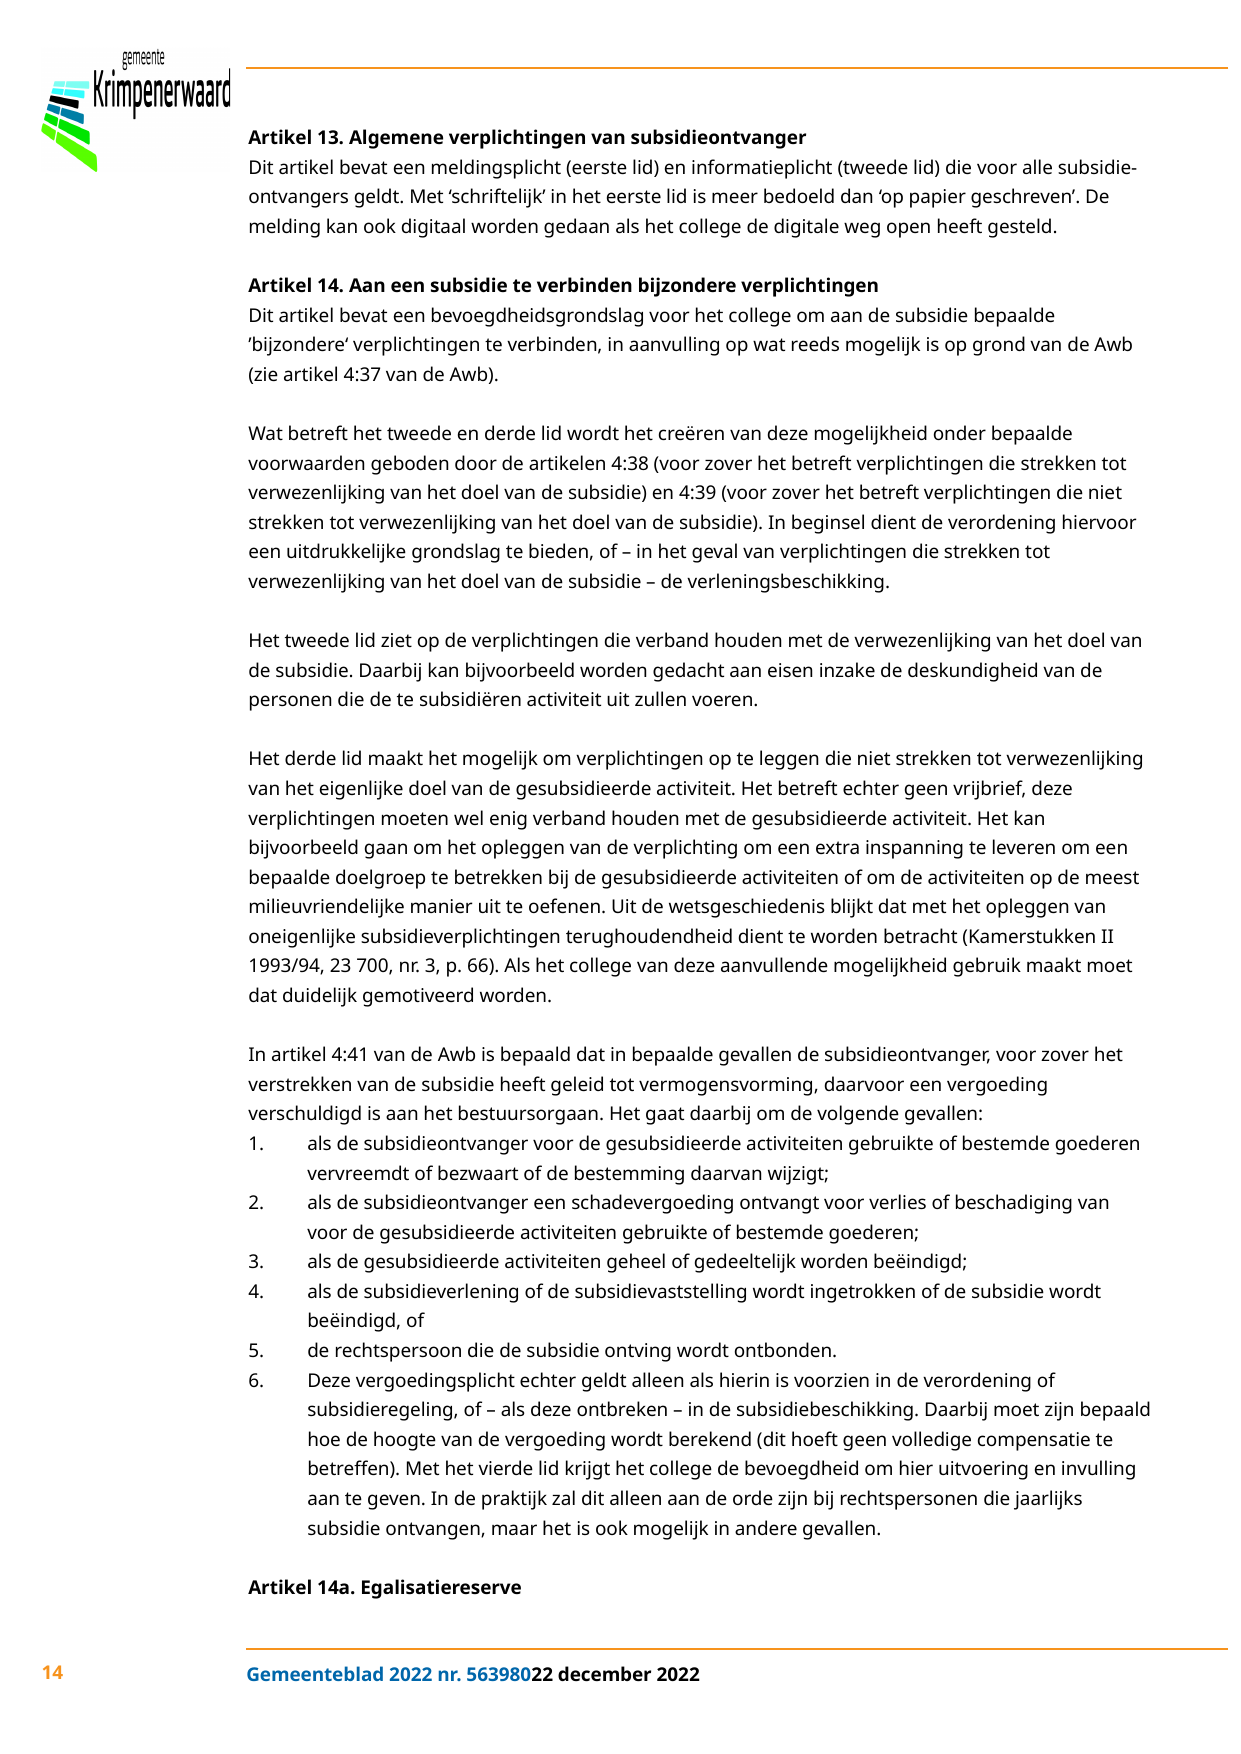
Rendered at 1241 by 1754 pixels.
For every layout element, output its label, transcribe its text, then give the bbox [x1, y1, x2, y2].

text In artikel 4:41 van de Awb is bepaald dat in bepaalde gevallen de subsidieontvanger, voor zover het verstrekken van de subsidie heeft geleid tot vermogensvorming, daarvoor een vergoeding verschuldigd is aan het bestuursorgaan. Het gaat daarbij om de volgende gevallen: [248, 1041, 1152, 1126]
list als de gesubsidieerde activiteiten geheel of gedeeltelijk worden beëindigd; [248, 1248, 1152, 1274]
text Artikel 13. Algemene verplichtingen van subsidieontvanger [248, 124, 1152, 150]
list als de subsidieontvanger een schadevergoeding ontvangt voor verlies of beschadiging van voor de gesubsidieerde activiteiten gebruikte of bestemde goederen; [248, 1189, 1152, 1245]
list de rechtspersoon die de subsidie ontving wordt ontbonden. [248, 1337, 1152, 1363]
list als de subsidieontvanger voor de gesubsidieerde activiteiten gebruikte of bestemde goederen vervreemdt of bezwaart of de bestemming daarvan wijzigt; [248, 1130, 1152, 1186]
list Deze vergoedingsplicht echter geldt alleen als hierin is voorzien in de verordening of subsidieregeling, of – als deze ontbreken – in de subsidiebeschikking. Daarbij moet zijn bepaald hoe de hoogte van de vergoeding wordt berekend (dit hoeft geen volledige compensatie te betreffen). Met het vierde lid krijgt het college de bevoegdheid om hier uitvoering en invulling aan te geven. In de praktijk zal dit alleen aan de orde zijn bij rechtspersonen die jaarlijks subsidie ontvangen, maar het is ook mogelijk in andere gevallen. [248, 1367, 1152, 1541]
text Artikel 14. Aan een subsidie te verbinden bijzondere verplichtingen [248, 272, 1152, 298]
list als de subsidieverlening of de subsidievaststelling wordt ingetrokken of de subsidie wordt beëindigd, of [248, 1278, 1152, 1333]
text Dit artikel bevat een bevoegdheidsgrondslag voor het college om aan de subsidie bepaalde ’bijzondere‘ verplichtingen te verbinden, in aanvulling op wat reeds mogelijk is op grond van de Awb (zie artikel 4:37 van de Awb). [248, 302, 1152, 387]
text Wat betreft het tweede en derde lid wordt het creëren van deze mogelijkheid onder bepaalde voorwaarden geboden door de artikelen 4:38 (voor zover het betreft verplichtingen die strekken tot verwezenlijking van het doel van de subsidie) en 4:39 (voor zover het betreft verplichtingen die niet strekken tot verwezenlijking van het doel van de subsidie). In beginsel dient de verordening hiervoor een uitdrukkelijke grondslag te bieden, of – in het geval van verplichtingen die strekken tot verwezenlijking van het doel van de subsidie – de verleningsbeschikking. [248, 420, 1152, 594]
text Artikel 14a. Egalisatiereserve [248, 1574, 1152, 1600]
text Het tweede lid ziet op de verplichtingen die verband houden met de verwezenlijking van het doel van de subsidie. Daarbij kan bijvoorbeeld worden gedacht aan eisen inzake de deskundigheid van de personen die de te subsidiëren activiteit uit zullen voeren. [248, 627, 1152, 712]
picture [41, 47, 231, 172]
text Dit artikel bevat een meldingsplicht (eerste lid) en informatieplicht (tweede lid) die voor alle subsidie-ontvangers geldt. Met ‘schriftelijk’ in het eerste lid is meer bedoeld dan ‘op papier geschreven’. De melding kan ook digitaal worden gedaan als het college de digitale weg open heeft gesteld. [248, 154, 1152, 239]
text Het derde lid maakt het mogelijk om verplichtingen op te leggen die niet strekken tot verwezenlijking van het eigenlijke doel van de gesubsidieerde activiteit. Het betreft echter geen vrijbrief, deze verplichtingen moeten wel enig verband houden met de gesubsidieerde activiteit. Het kan bijvoorbeeld gaan om het opleggen van de verplichting om een extra inspanning te leveren om een bepaalde doelgroep te betrekken bij de gesubsidieerde activiteiten of om de activiteiten op de meest milieuvriendelijke manier uit te oefenen. Uit de wetsgeschiedenis blijkt dat met het opleggen van oneigenlijke subsidieverplichtingen terughoudendheid dient te worden betracht (Kamerstukken II 1993/94, 23 700, nr. 3, p. 66). Als het college van deze aanvullende mogelijkheid gebruik maakt moet dat duidelijk gemotiveerd worden. [248, 746, 1152, 1008]
